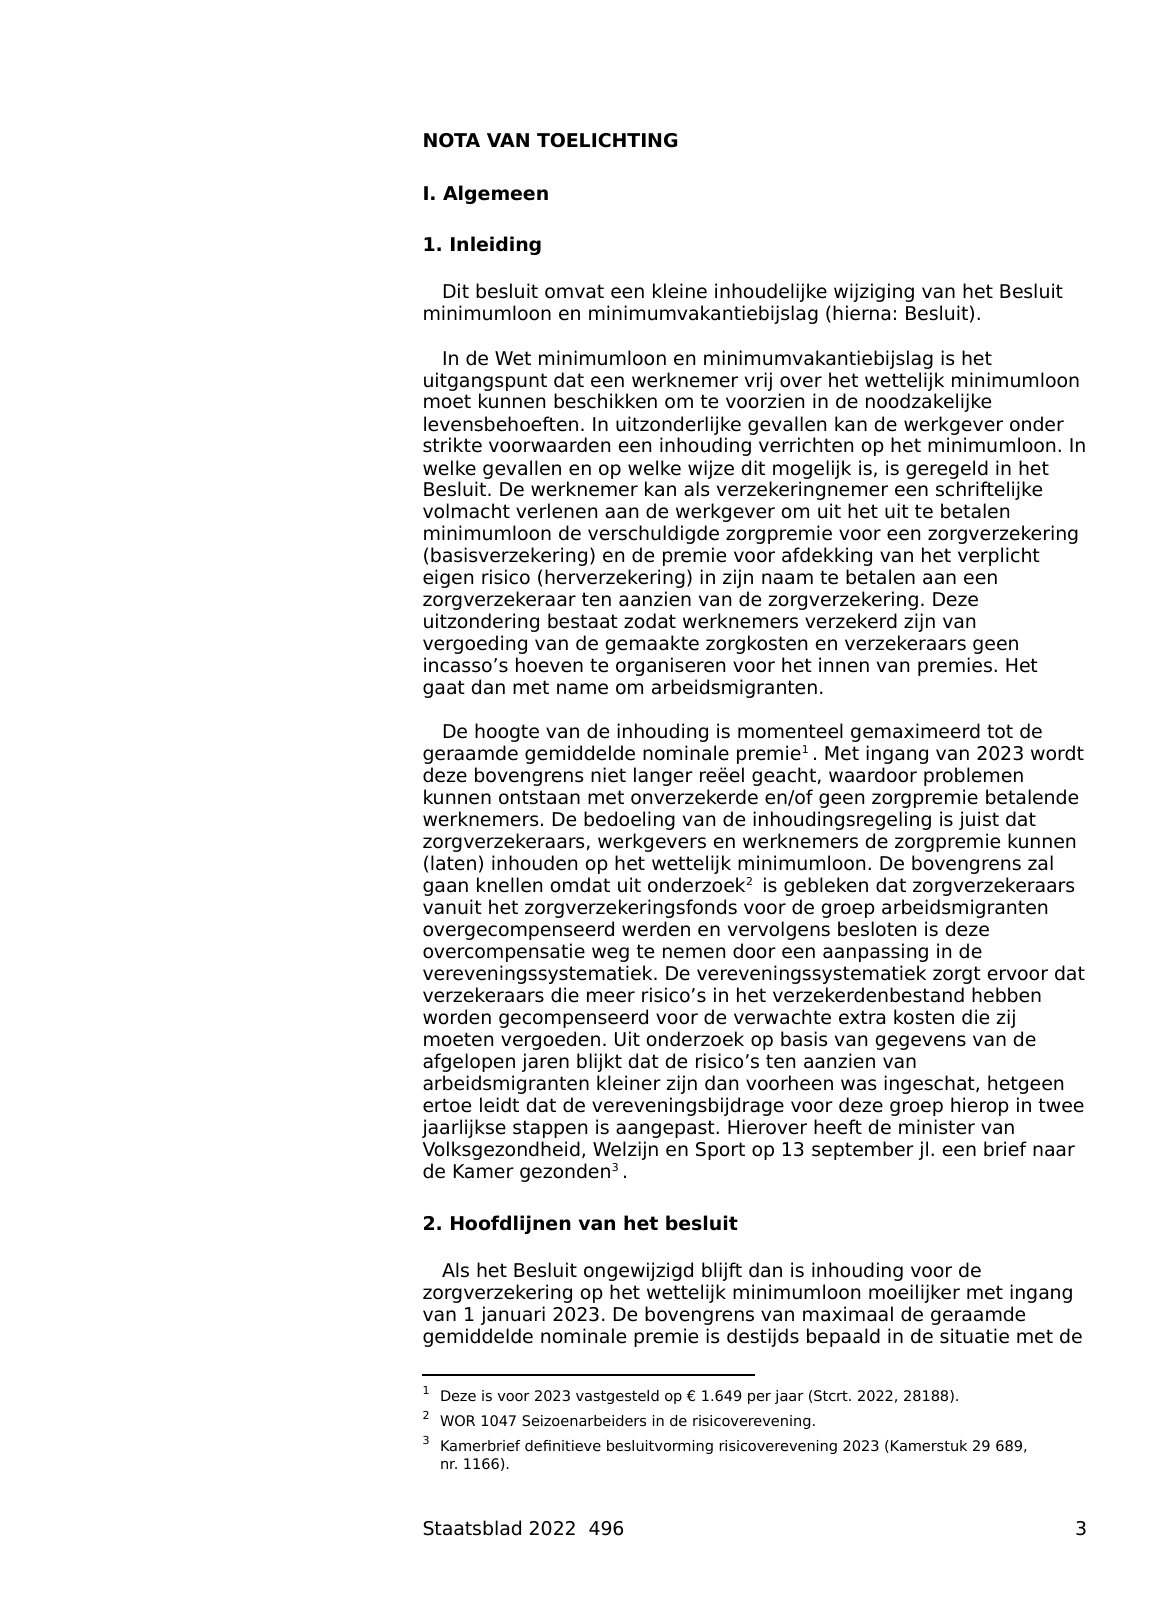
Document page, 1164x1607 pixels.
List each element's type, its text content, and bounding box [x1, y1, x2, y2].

subtitle NOTA VAN TOELICHTING [422, 130, 1087, 152]
subtitle 2. Hoofdlijnen van het besluit [422, 1213, 1087, 1235]
text Dit besluit omvat een kleine inhoudelijke wijziging van het Besluit minimumloon en minimumvakantiebijslag (hierna: Besluit). [422, 281, 1087, 325]
text Als het Besluit ongewijzigd blijft dan is inhouding voor de zorgverzekering op het wettelijk minimumloon moeilijker met ingang van 1 januari 2023. De bovengrens van maximaal de geraamde gemiddelde nominale premie is destijds bepaald in de situatie met de [422, 1260, 1087, 1348]
subtitle 1. Inleiding [422, 234, 1087, 256]
text Kamerbrief definitieve besluitvorming risicoverevening 2023 (Kamerstuk 29 689, nr. 1166). [422, 1434, 1087, 1473]
subtitle I. Algemeen [422, 182, 1087, 204]
text WOR 1047 Seizoenarbeiders in de risicoverevening. [422, 1409, 1087, 1431]
text De hoogte van de inhouding is momenteel gemaximeerd tot de geraamde gemiddelde nominale premie. Met ingang van 2023 wordt deze bovengrens niet langer reëel geacht, waardoor problemen kunnen ontstaan met onverzekerde en/of geen zorgpremie betalende werknemers. De bedoeling van de inhoudingsregeling is juist dat zorgverzekeraars, werkgevers en werknemers de zorgpremie kunnen (laten) inhouden op het wettelijk minimumloon. De bovengrens zal gaan knellen omdat uit onderzoek is gebleken dat zorgverzekeraars vanuit het zorgverzekeringsfonds voor de groep arbeidsmigranten overgecompenseerd werden en vervolgens besloten is deze overcompensatie weg te nemen door een aanpassing in de vereveningssystematiek. De vereveningssystematiek zorgt ervoor dat verzekeraars die meer risico’s in het verzekerdenbestand hebben worden gecompenseerd voor de verwachte extra kosten die zij moeten vergoeden. Uit onderzoek op basis van gegevens van de afgelopen jaren blijkt dat de risico’s ten aanzien van arbeidsmigranten kleiner zijn dan voorheen was ingeschat, hetgeen ertoe leidt dat de vereveningsbijdrage voor deze groep hierop in twee jaarlijkse stappen is aangepast. Hierover heeft de minister van Volksgezondheid, Welzijn en Sport op 13 september jl. een brief naar de Kamer gezonden. [422, 721, 1087, 1183]
text Deze is voor 2023 vastgesteld op € 1.649 per jaar (Stcrt. 2022, 28188). [422, 1384, 1087, 1406]
text In de Wet minimumloon en minimumvakantiebijslag is het uitgangspunt dat een werknemer vrij over het wettelijk minimumloon moet kunnen beschikken om te voorzien in de noodzakelijke levensbehoeften. In uitzonderlijke gevallen kan de werkgever onder strikte voorwaarden een inhouding verrichten op het minimumloon. In welke gevallen en op welke wijze dit mogelijk is, is geregeld in het Besluit. De werknemer kan als verzekeringnemer een schriftelijke volmacht verlenen aan de werkgever om uit het uit te betalen minimumloon de verschuldigde zorgpremie voor een zorgverzekering (basisverzekering) en de premie voor afdekking van het verplicht eigen risico (herverzekering) in zijn naam te betalen aan een zorgverzekeraar ten aanzien van de zorgverzekering. Deze uitzondering bestaat zodat werknemers verzekerd zijn van vergoeding van de gemaakte zorgkosten en verzekeraars geen incasso’s hoeven te organiseren voor het innen van premies. Het gaat dan met name om arbeidsmigranten. [422, 347, 1087, 699]
